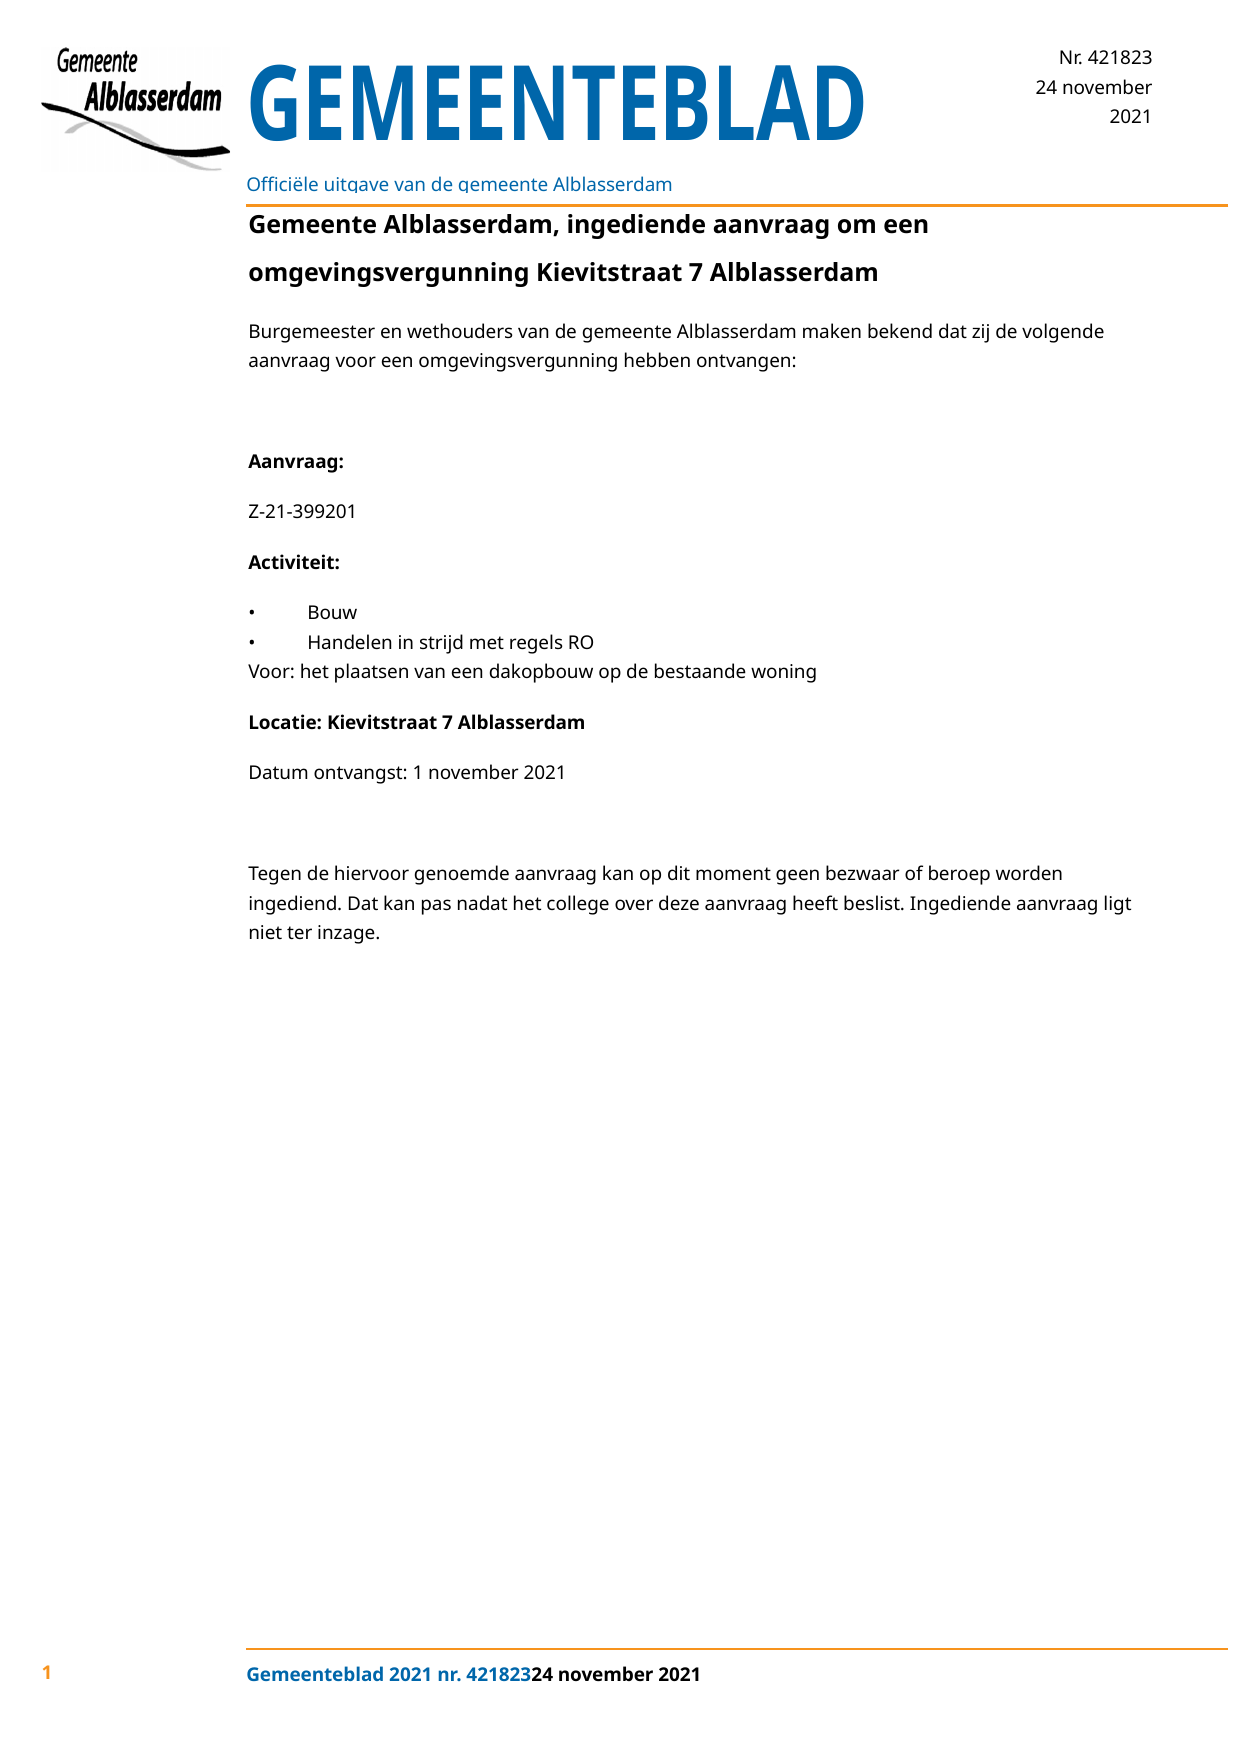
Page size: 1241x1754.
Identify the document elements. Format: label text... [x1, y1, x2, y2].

text Burgemeester en wethouders van de gemeente Alblasserdam maken bekend dat zij de volgende aanvraag voor een omgevingsvergunning hebben ontvangen: [248, 318, 1152, 373]
list Handelen in strijd met regels RO [248, 629, 1152, 655]
text Activiteit: [248, 549, 1152, 575]
text Voor: het plaatsen van een dakopbouw op de bestaande woning [248, 659, 1152, 684]
text Datum ontvangst: 1 november 2021 [248, 759, 1152, 785]
text Aanvraag: [248, 448, 1152, 474]
text Locatie: Kievitstraat 7 Alblasserdam [248, 709, 1152, 735]
text Tegen de hiervoor genoemde aanvraag kan op dit moment geen bezwaar of beroep worden ingediend. Dat kan pas nadat het college over deze aanvraag heeft beslist. Ingediende aanvraag ligt niet ter inzage. [248, 860, 1152, 945]
text Gemeente Alblasserdam, ingediende aanvraag om een omgevingsvergunning Kievitstraat 7 Alblasserdam [248, 207, 1152, 288]
list Bouw [248, 599, 1152, 625]
picture [41, 47, 231, 172]
text Z-21-399201 [248, 499, 1152, 524]
